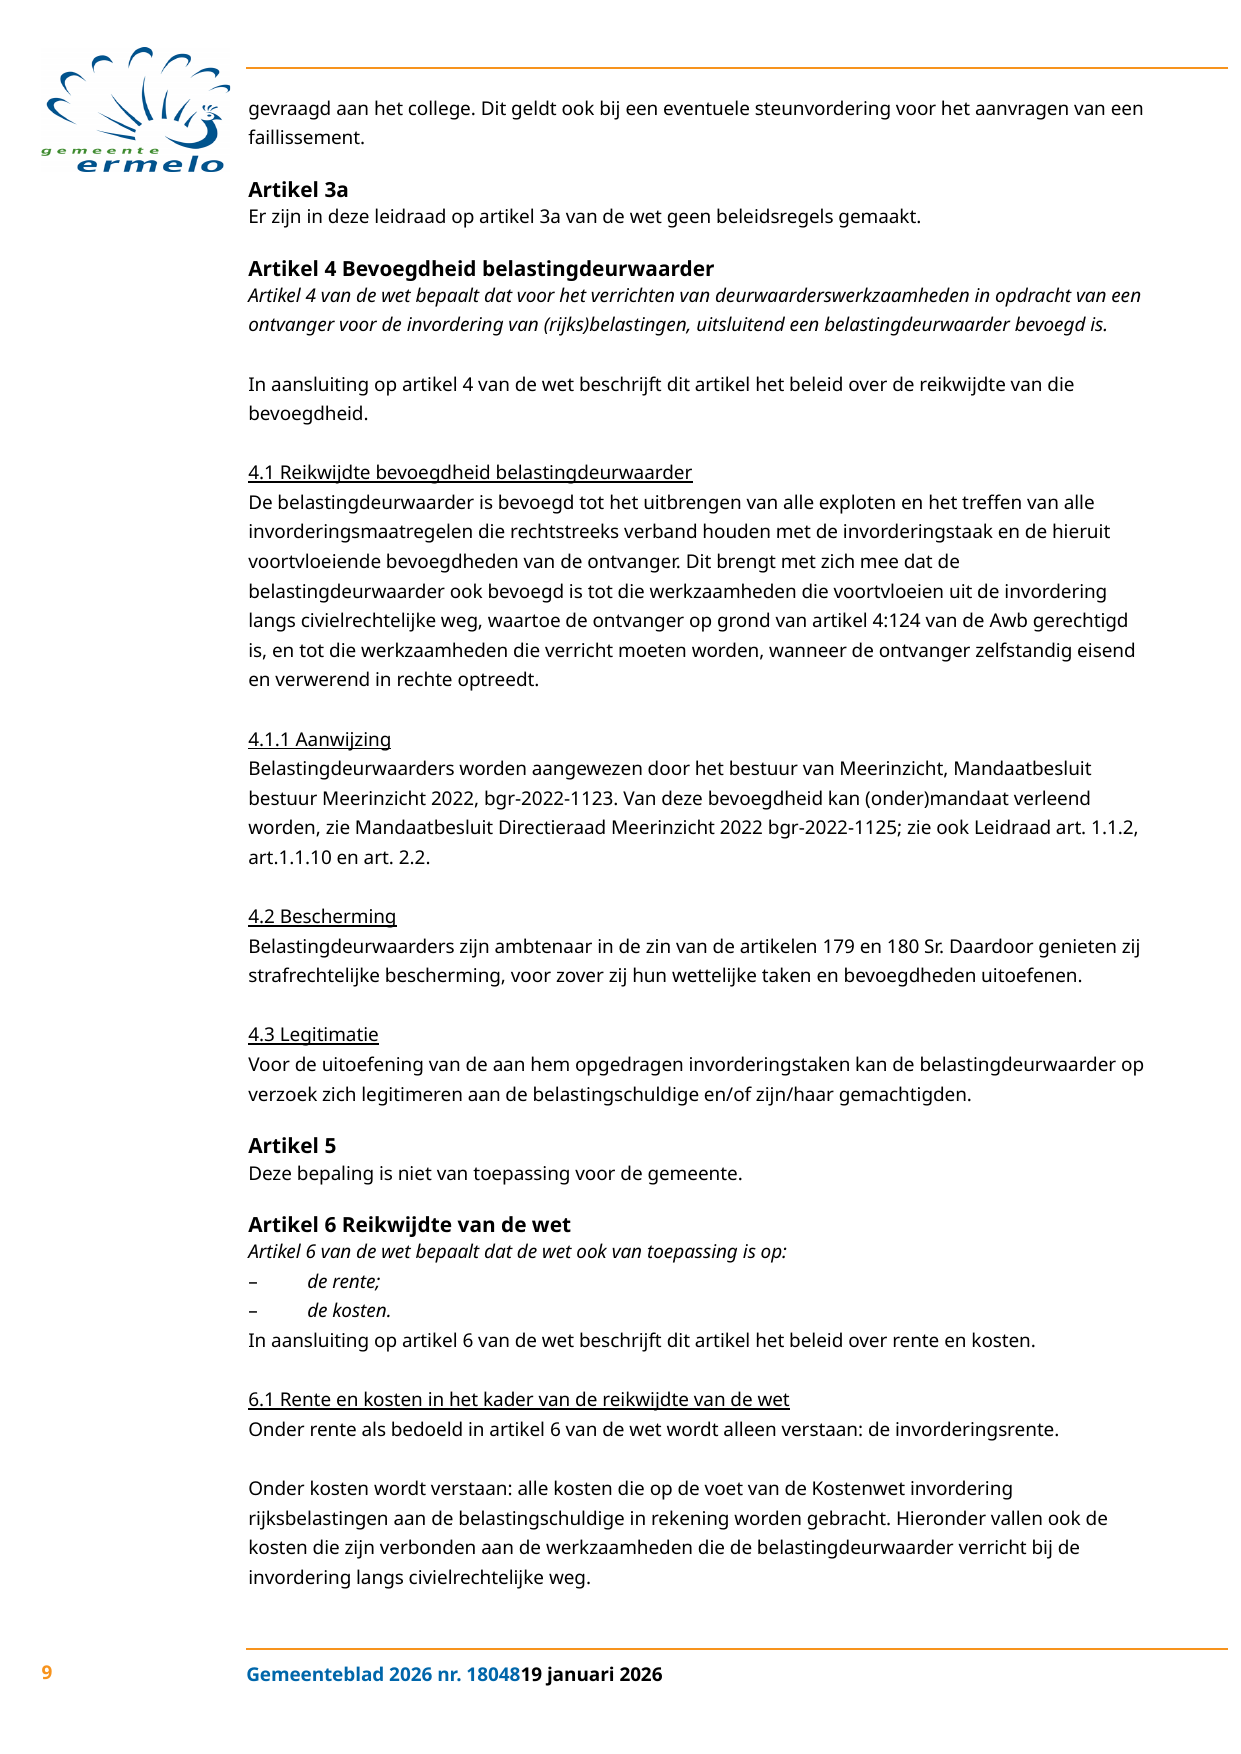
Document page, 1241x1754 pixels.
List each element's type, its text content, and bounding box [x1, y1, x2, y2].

text In aansluiting op artikel 6 van de wet beschrijft dit artikel het beleid over rente en kosten. [248, 1327, 1152, 1353]
text Voor de uitoefening van de aan hem opgedragen invorderingstaken kan de belastingdeurwaarder op verzoek zich legitimeren aan de belastingschuldige en/of zijn/haar gemachtigden. [248, 1051, 1152, 1107]
text 4.1.1 Aanwijzing [248, 726, 1152, 752]
text Artikel 4 van de wet bepaalt dat voor het verrichten van deurwaarderswerkzaamheden in opdracht van een ontvanger voor de invordering van (rijks)belastingen, uitsluitend een belastingdeurwaarder bevoegd is. [248, 282, 1152, 337]
text Artikel 4 Bevoegdheid belastingdeurwaarder [248, 254, 1152, 282]
text 4.3 Legitimatie [248, 1022, 1152, 1047]
text Artikel 6 Reikwijdte van de wet [248, 1210, 1152, 1238]
text gevraagd aan het college. Dit geldt ook bij een eventuele steunvordering voor het aanvragen van een faillissement. [248, 95, 1152, 150]
text Deze bepaling is niet van toepassing voor de gemeente. [248, 1160, 1152, 1185]
text Belastingdeurwaarders worden aangewezen door het bestuur van Meerinzicht, Mandaatbesluit bestuur Meerinzicht 2022, bgr-2022-1123. Van deze bevoegdheid kan (onder)mandaat verleend worden, zie Mandaatbesluit Directieraad Meerinzicht 2022 bgr-2022-1125; zie ook Leidraad art. 1.1.2, art.1.1.10 en art. 2.2. [248, 755, 1152, 870]
text Artikel 3a [248, 175, 1152, 203]
text Belastingdeurwaarders zijn ambtenaar in de zin van de artikelen 179 en 180 Sr. Daardoor genieten zij strafrechtelijke bescherming, voor zover zij hun wettelijke taken en bevoegdheden uitoefenen. [248, 933, 1152, 988]
picture [41, 47, 231, 172]
text Artikel 6 van de wet bepaalt dat de wet ook van toepassing is op: [248, 1238, 1152, 1264]
text Onder rente als bedoeld in artikel 6 van de wet wordt alleen verstaan: de invorderingsrente. [248, 1416, 1152, 1442]
text Onder kosten wordt verstaan: alle kosten die op de voet van de Kostenwet invordering rijksbelastingen aan de belastingschuldige in rekening worden gebracht. Hieronder vallen ook de kosten die zijn verbonden aan de werkzaamheden die de belastingdeurwaarder verricht bij de invordering langs civielrechtelijke weg. [248, 1475, 1152, 1590]
text De belastingdeurwaarder is bevoegd tot het uitbrengen van alle exploten en het treffen van alle invorderingsmaatregelen die rechtstreeks verband houden met de invorderingstaak en de hieruit voortvloeiende bevoegdheden van de ontvanger. Dit brengt met zich mee dat de belastingdeurwaarder ook bevoegd is tot die werkzaamheden die voortvloeien uit de invordering langs civielrechtelijke weg, waartoe de ontvanger op grond van artikel 4:124 van de Awb gerechtigd is, en tot die werkzaamheden die verricht moeten worden, wanneer de ontvanger zelfstandig eisend en verwerend in rechte optreedt. [248, 489, 1152, 692]
list de rente; [248, 1268, 1152, 1294]
text In aansluiting op artikel 4 van de wet beschrijft dit artikel het beleid over de reikwijdte van die bevoegdheid. [248, 371, 1152, 426]
list de kosten. [248, 1298, 1152, 1323]
text Artikel 5 [248, 1131, 1152, 1160]
text 6.1 Rente en kosten in het kader van de reikwijdte van de wet [248, 1386, 1152, 1412]
text 4.2 Bescherming [248, 903, 1152, 929]
text 4.1 Reikwijdte bevoegdheid belastingdeurwaarder [248, 459, 1152, 485]
text Er zijn in deze leidraad op artikel 3a van de wet geen beleidsregels gemaakt. [248, 203, 1152, 229]
